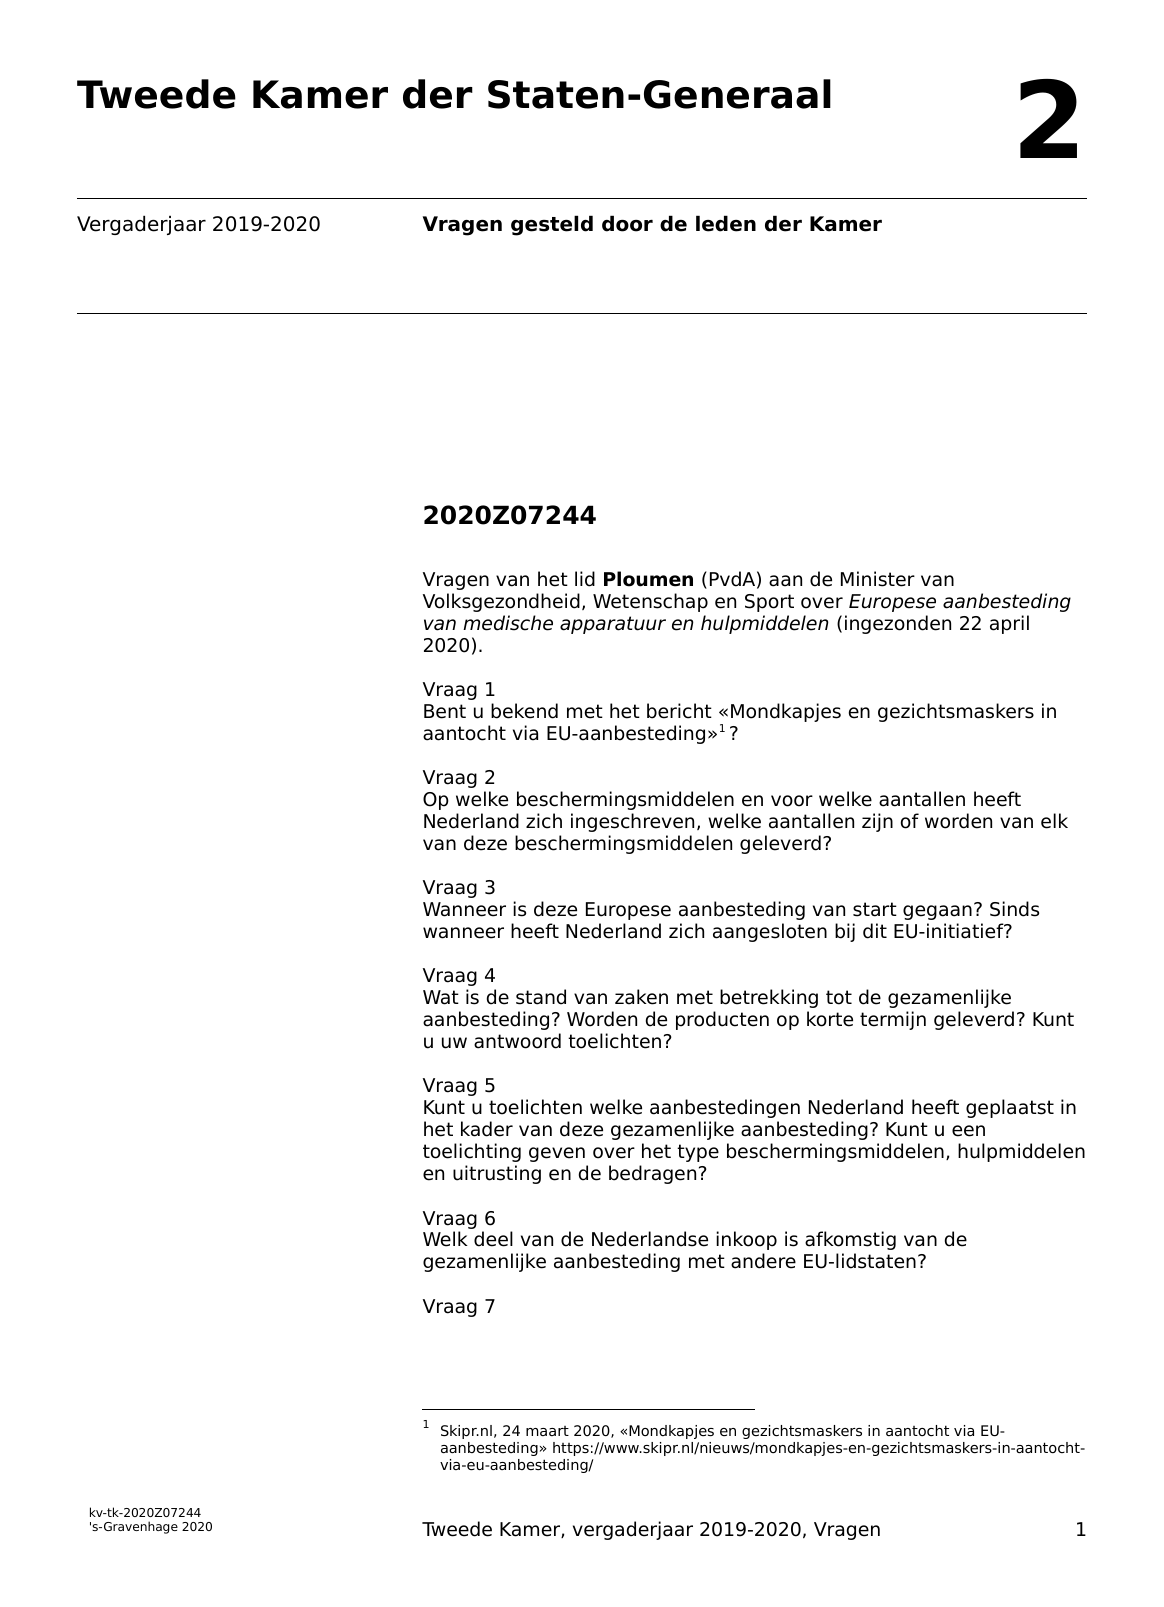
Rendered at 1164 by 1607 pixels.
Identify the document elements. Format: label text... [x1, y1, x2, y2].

table_header 2 [886, 59, 1087, 198]
table_header Tweede Kamer der Staten-Generaal [77, 59, 886, 198]
text 's-Gravenhage 2020 [88, 1520, 323, 1534]
text Vraag 2 [422, 767, 1087, 789]
text Vraag 6 [422, 1207, 1087, 1229]
text kv-tk-2020Z07244 [88, 1506, 323, 1520]
text Kunt u toelichten welke aanbestedingen Nederland heeft geplaatst in het kader van deze gezamenlijke aanbesteding? Kunt u een toelichting geven over het type beschermingsmiddelen, hulpmiddelen en uitrusting en de bedragen? [422, 1097, 1087, 1185]
text 2020Z07244 [422, 501, 1087, 531]
table_cell Vragen gesteld door de leden der Kamer [422, 199, 1087, 313]
text Vragen van het lid Ploumen (PvdA) aan de Minister van Volksgezondheid, Wetenschap en Sport over Europese aanbesteding van medische apparatuur en hulpmiddelen (ingezonden 22 april 2020). [422, 569, 1087, 657]
text Bent u bekend met het bericht «Mondkapjes en gezichtsmaskers in aantocht via EU-aanbesteding»? [422, 701, 1087, 745]
text Vraag 3 [422, 877, 1087, 899]
text Wat is de stand van zaken met betrekking tot de gezamenlijke aanbesteding? Worden de producten op korte termijn geleverd? Kunt u uw antwoord toelichten? [422, 987, 1087, 1053]
table_cell Vergaderjaar 2019-2020 [77, 199, 422, 313]
text Skipr.nl, 24 maart 2020, «Mondkapjes en gezichtsmaskers in aantocht via EU-aanbesteding» https://www.skipr.nl/nieuws/mondkapjes-en-gezichtsmaskers-in-aantocht-via-eu-aanbesteding/ [422, 1418, 1087, 1474]
text Vraag 5 [422, 1075, 1087, 1097]
text Vraag 7 [422, 1296, 1087, 1317]
text Vraag 4 [422, 965, 1087, 987]
text Op welke beschermingsmiddelen en voor welke aantallen heeft Nederland zich ingeschreven, welke aantallen zijn of worden van elk van deze beschermingsmiddelen geleverd? [422, 789, 1087, 855]
text Welk deel van de Nederlandse inkoop is afkomstig van de gezamenlijke aanbesteding met andere EU-lidstaten? [422, 1229, 1087, 1273]
text Wanneer is deze Europese aanbesteding van start gegaan? Sinds wanneer heeft Nederland zich aangesloten bij dit EU-initiatief? [422, 899, 1087, 943]
text Vraag 1 [422, 679, 1087, 701]
